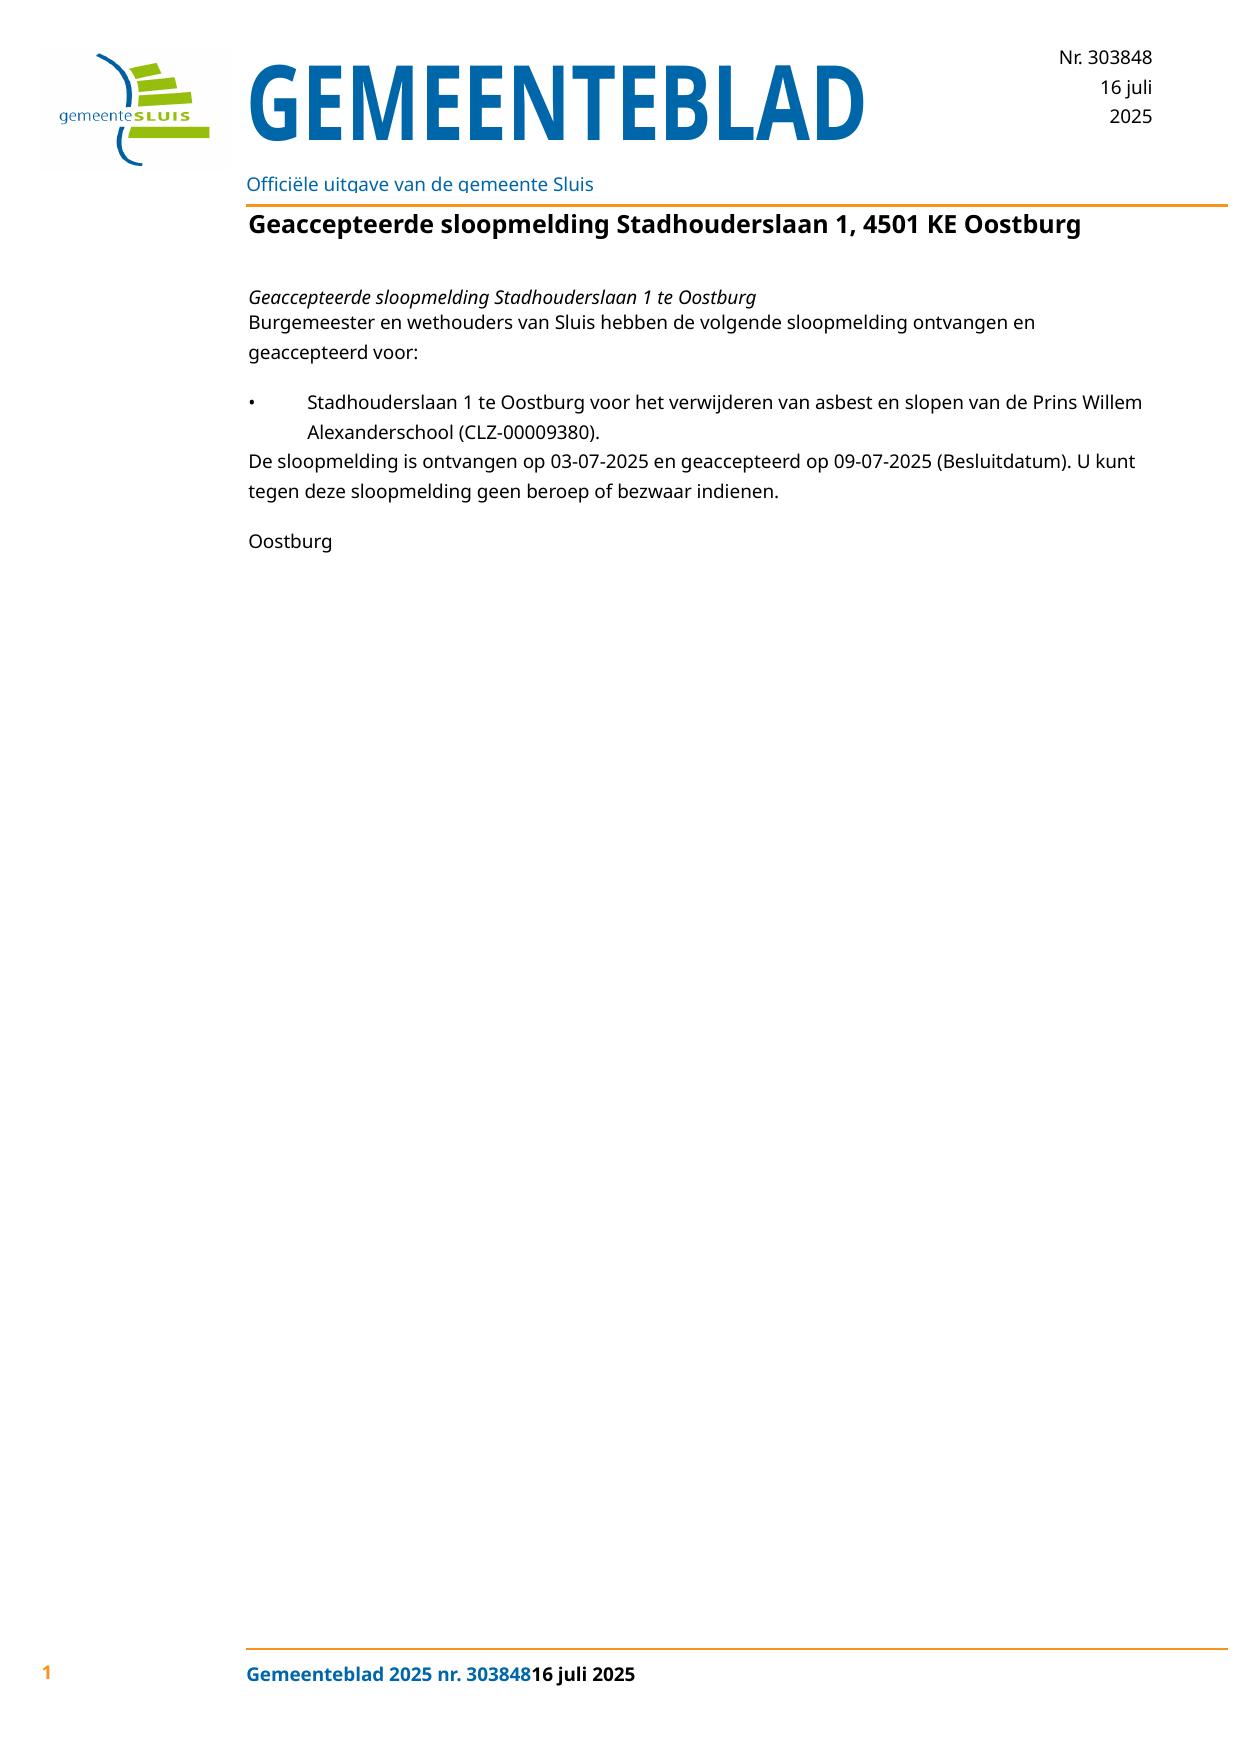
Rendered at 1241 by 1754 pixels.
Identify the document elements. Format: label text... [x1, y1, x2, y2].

picture [41, 47, 231, 172]
text Burgemeester en wethouders van Sluis hebben de volgende sloopmelding ontvangen en geaccepteerd voor: [248, 309, 1152, 365]
text Geaccepteerde sloopmelding Stadhouderslaan 1, 4501 KE Oostburg [248, 207, 1152, 241]
text Oostburg [248, 529, 1152, 554]
text Geaccepteerde sloopmelding Stadhouderslaan 1 te Oostburg [248, 284, 1152, 309]
list Stadhouderslaan 1 te Oostburg voor het verwijderen van asbest en slopen van de Prins Willem Alexanderschool (CLZ-00009380). [248, 389, 1152, 445]
text De sloopmelding is ontvangen op 03-07-2025 en geaccepteerd op 09-07-2025 (Besluitdatum). U kunt tegen deze sloopmelding geen beroep of bezwaar indienen. [248, 449, 1152, 504]
